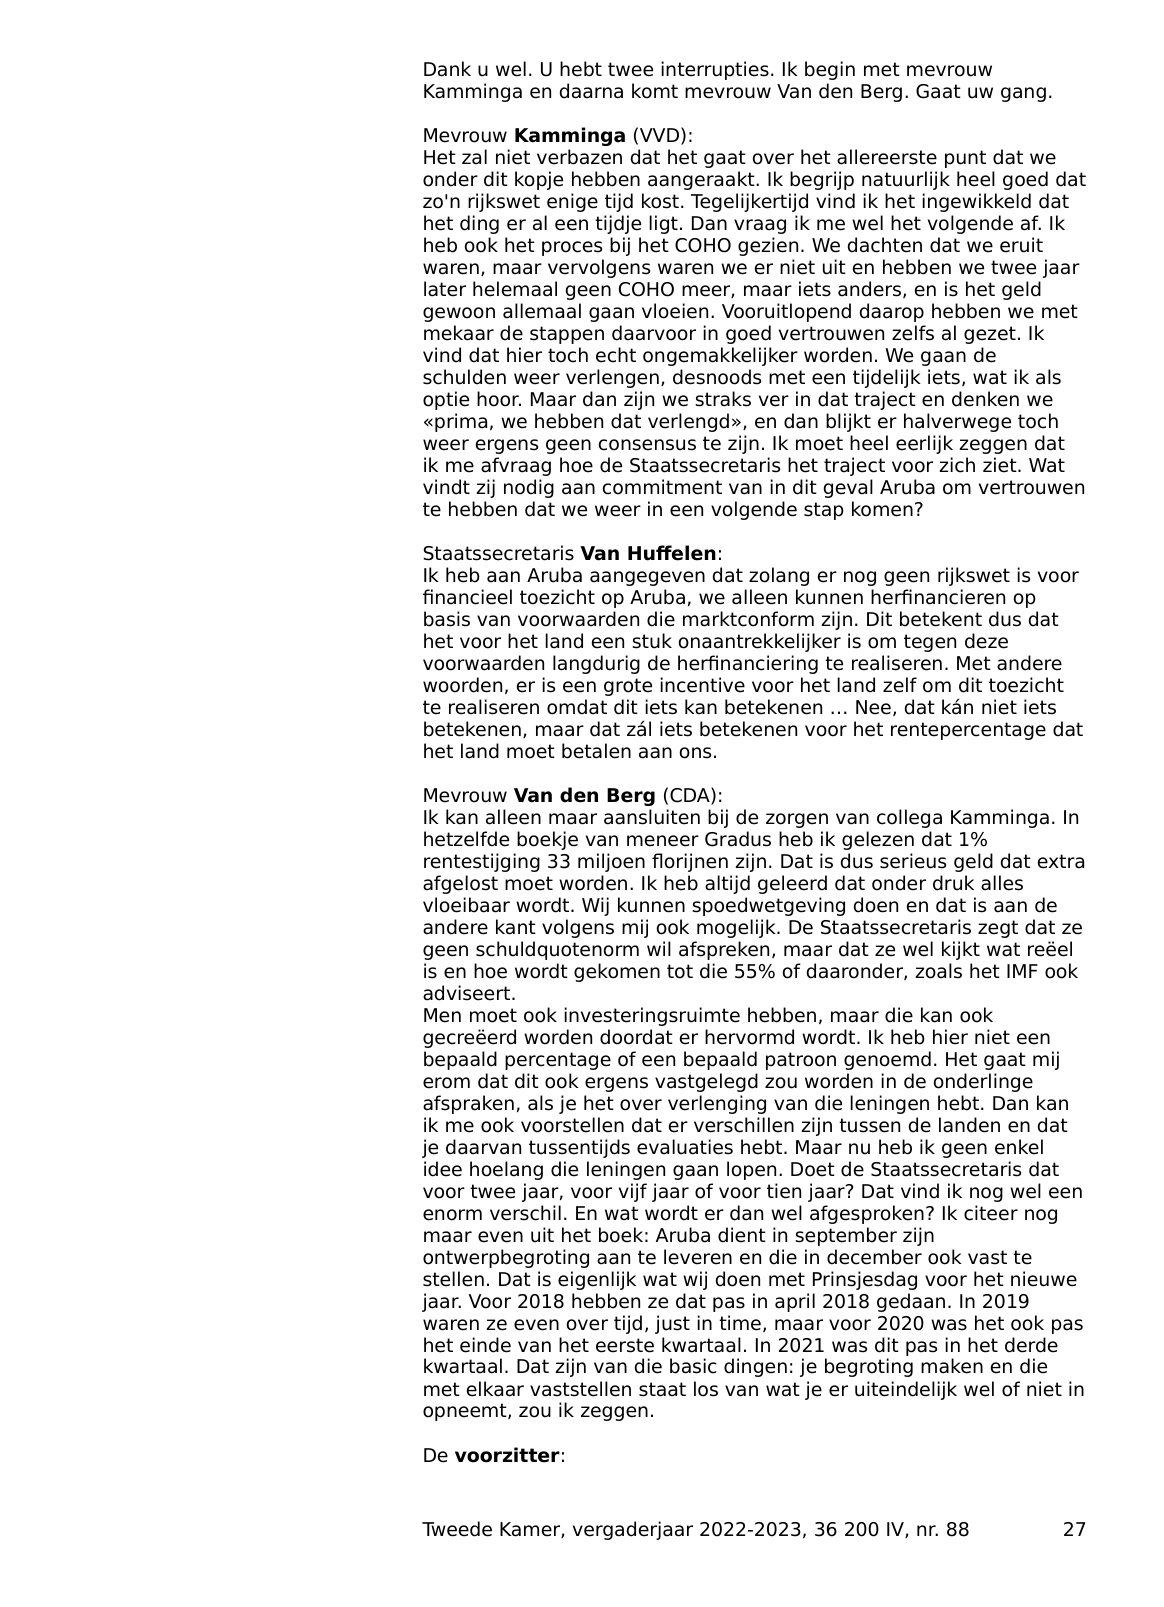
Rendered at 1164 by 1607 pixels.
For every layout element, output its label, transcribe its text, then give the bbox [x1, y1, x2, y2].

text Ik kan alleen maar aansluiten bij de zorgen van collega Kamminga. In hetzelfde boekje van meneer Gradus heb ik gelezen dat 1% rentestijging 33 miljoen florijnen zijn. Dat is dus serieus geld dat extra afgelost moet worden. Ik heb altijd geleerd dat onder druk alles vloeibaar wordt. Wij kunnen spoedwetgeving doen en dat is aan de andere kant volgens mij ook mogelijk. De Staatssecretaris zegt dat ze geen schuldquotenorm wil afspreken, maar dat ze wel kijkt wat reëel is en hoe wordt gekomen tot die 55% of daaronder, zoals het IMF ook adviseert. [422, 807, 1087, 1005]
text Dank u wel. U hebt twee interrupties. Ik begin met mevrouw Kamminga en daarna komt mevrouw Van den Berg. Gaat uw gang. [422, 59, 1087, 103]
text Ik heb aan Aruba aangegeven dat zolang er nog geen rijkswet is voor financieel toezicht op Aruba, we alleen kunnen herfinancieren op basis van voorwaarden die marktconform zijn. Dit betekent dus dat het voor het land een stuk onaantrekkelijker is om tegen deze voorwaarden langdurig de herfinanciering te realiseren. Met andere woorden, er is een grote incentive voor het land zelf om dit toezicht te realiseren omdat dit iets kan betekenen … Nee, dat kán niet iets betekenen, maar dat zál iets betekenen voor het rentepercentage dat het land moet betalen aan ons. [422, 565, 1087, 763]
text Men moet ook investeringsruimte hebben, maar die kan ook gecreëerd worden doordat er hervormd wordt. Ik heb hier niet een bepaald percentage of een bepaald patroon genoemd. Het gaat mij erom dat dit ook ergens vastgelegd zou worden in de onderlinge afspraken, als je het over verlenging van die leningen hebt. Dan kan ik me ook voorstellen dat er verschillen zijn tussen de landen en dat je daarvan tussentijds evaluaties hebt. Maar nu heb ik geen enkel idee hoelang die leningen gaan lopen. Doet de Staatssecretaris dat voor twee jaar, voor vijf jaar of voor tien jaar? Dat vind ik nog wel een enorm verschil. En wat wordt er dan wel afgesproken? Ik citeer nog maar even uit het boek: Aruba dient in september zijn ontwerpbegroting aan te leveren en die in december ook vast te stellen. Dat is eigenlijk wat wij doen met Prinsjesdag voor het nieuwe jaar. Voor 2018 hebben ze dat pas in april 2018 gedaan. In 2019 waren ze even over tijd, just in time, maar voor 2020 was het ook pas het einde van het eerste kwartaal. In 2021 was dit pas in het derde kwartaal. Dat zijn van die basic dingen: je begroting maken en die met elkaar vaststellen staat los van wat je er uiteindelijk wel of niet in opneemt, zou ik zeggen. [422, 1005, 1087, 1422]
text Mevrouw Kamminga (VVD): [422, 125, 1087, 147]
text Staatssecretaris Van Huffelen: [422, 543, 1087, 565]
text Het zal niet verbazen dat het gaat over het allereerste punt dat we onder dit kopje hebben aangeraakt. Ik begrijp natuurlijk heel goed dat zo'n rijkswet enige tijd kost. Tegelijkertijd vind ik het ingewikkeld dat het ding er al een tijdje ligt. Dan vraag ik me wel het volgende af. Ik heb ook het proces bij het COHO gezien. We dachten dat we eruit waren, maar vervolgens waren we er niet uit en hebben we twee jaar later helemaal geen COHO meer, maar iets anders, en is het geld gewoon allemaal gaan vloeien. Vooruitlopend daarop hebben we met mekaar de stappen daarvoor in goed vertrouwen zelfs al gezet. Ik vind dat hier toch echt ongemakkelijker worden. We gaan de schulden weer verlengen, desnoods met een tijdelijk iets, wat ik als optie hoor. Maar dan zijn we straks ver in dat traject en denken we «prima, we hebben dat verlengd», en dan blijkt er halverwege toch weer ergens geen consensus te zijn. Ik moet heel eerlijk zeggen dat ik me afvraag hoe de Staatssecretaris het traject voor zich ziet. Wat vindt zij nodig aan commitment van in dit geval Aruba om vertrouwen te hebben dat we weer in een volgende stap komen? [422, 147, 1087, 521]
text Mevrouw Van den Berg (CDA): [422, 785, 1087, 807]
text De voorzitter: [422, 1444, 1087, 1467]
